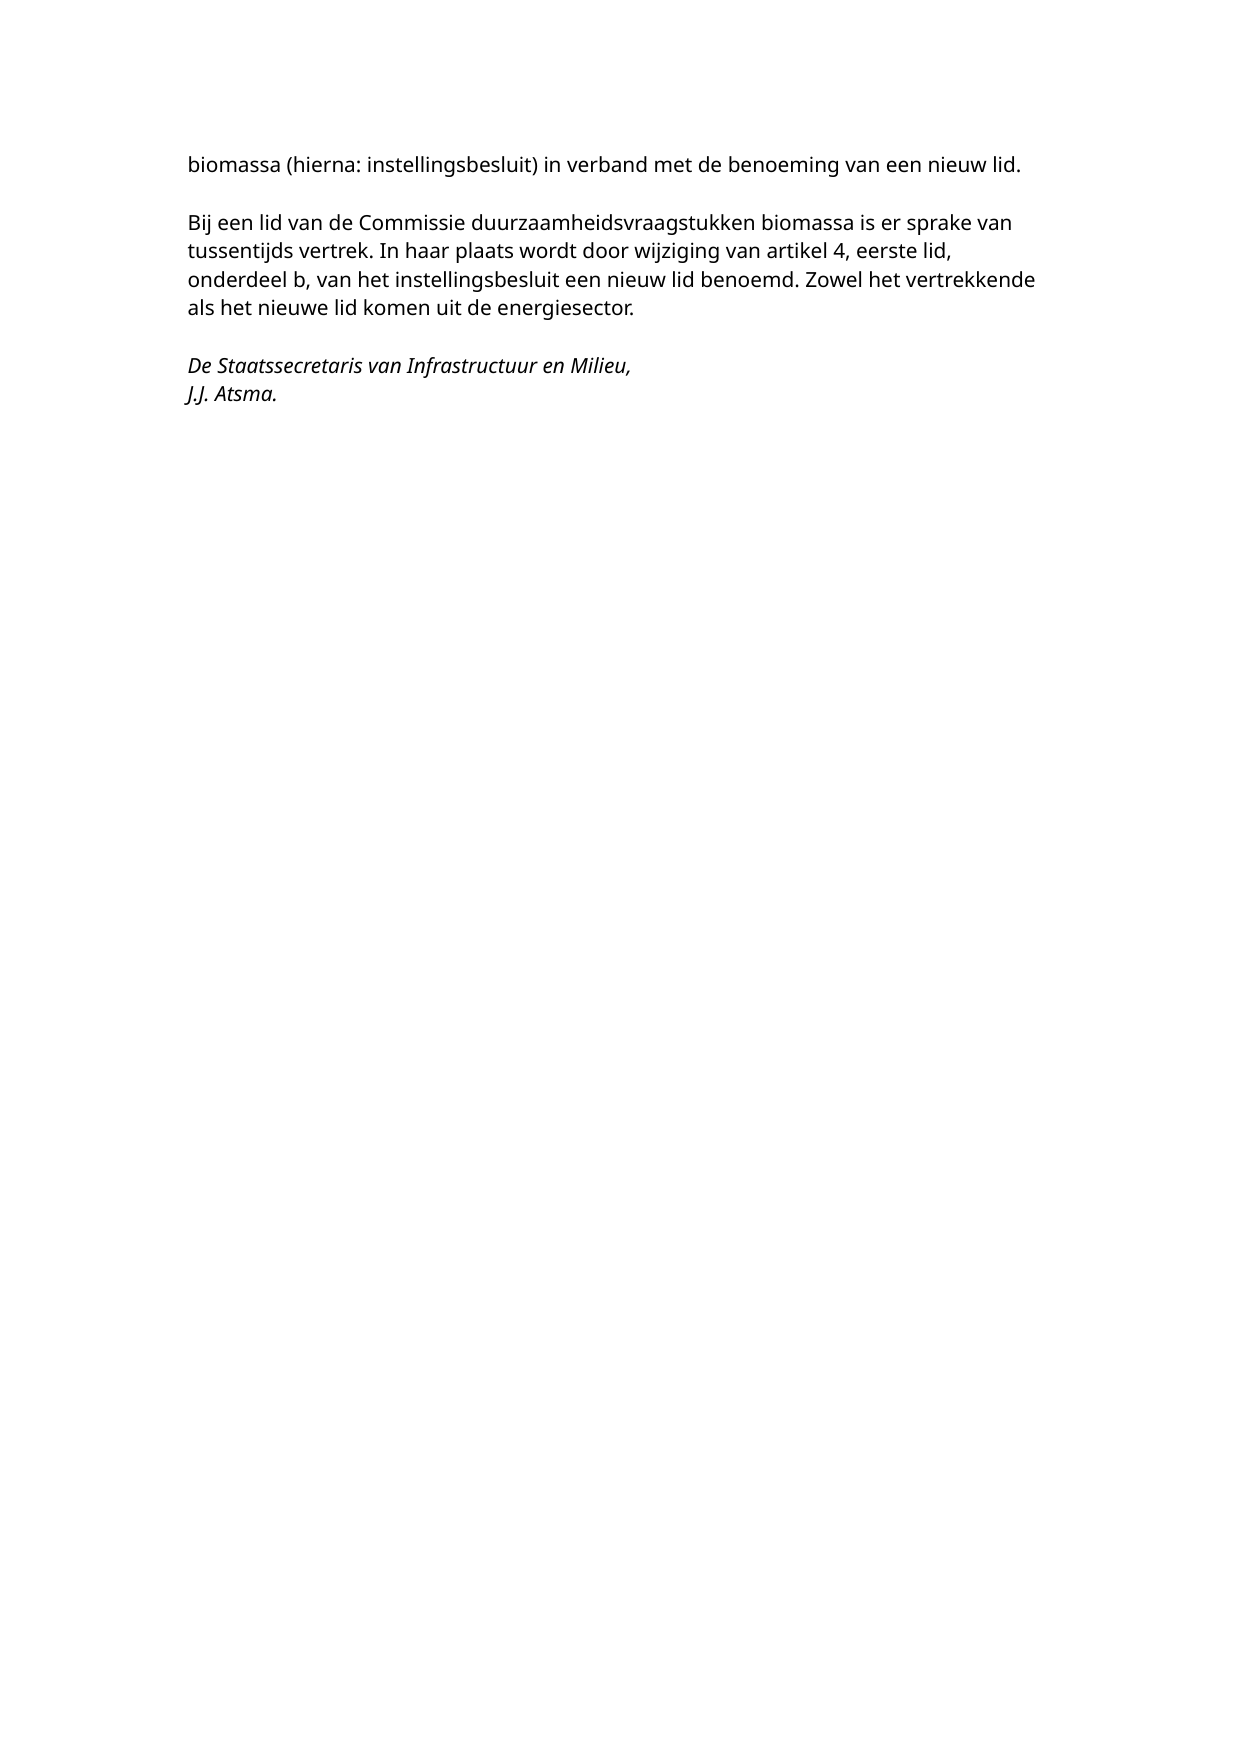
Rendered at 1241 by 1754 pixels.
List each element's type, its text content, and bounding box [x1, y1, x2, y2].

text biomassa (hierna: instellingsbesluit) in verband met de benoeming van een nieuw lid. [187, 150, 1053, 178]
text J.J. Atsma. [187, 379, 1053, 408]
text Bij een lid van de Commissie duurzaamheidsvraagstukken biomassa is er sprake van tussentijds vertrek. In haar plaats wordt door wijziging van artikel 4, eerste lid, onderdeel b, van het instellingsbesluit een nieuw lid benoemd. Zowel het vertrekkende als het nieuwe lid komen uit de energiesector. [187, 208, 1053, 322]
text De Staatssecretaris van Infrastructuur en Milieu, [187, 351, 1053, 379]
